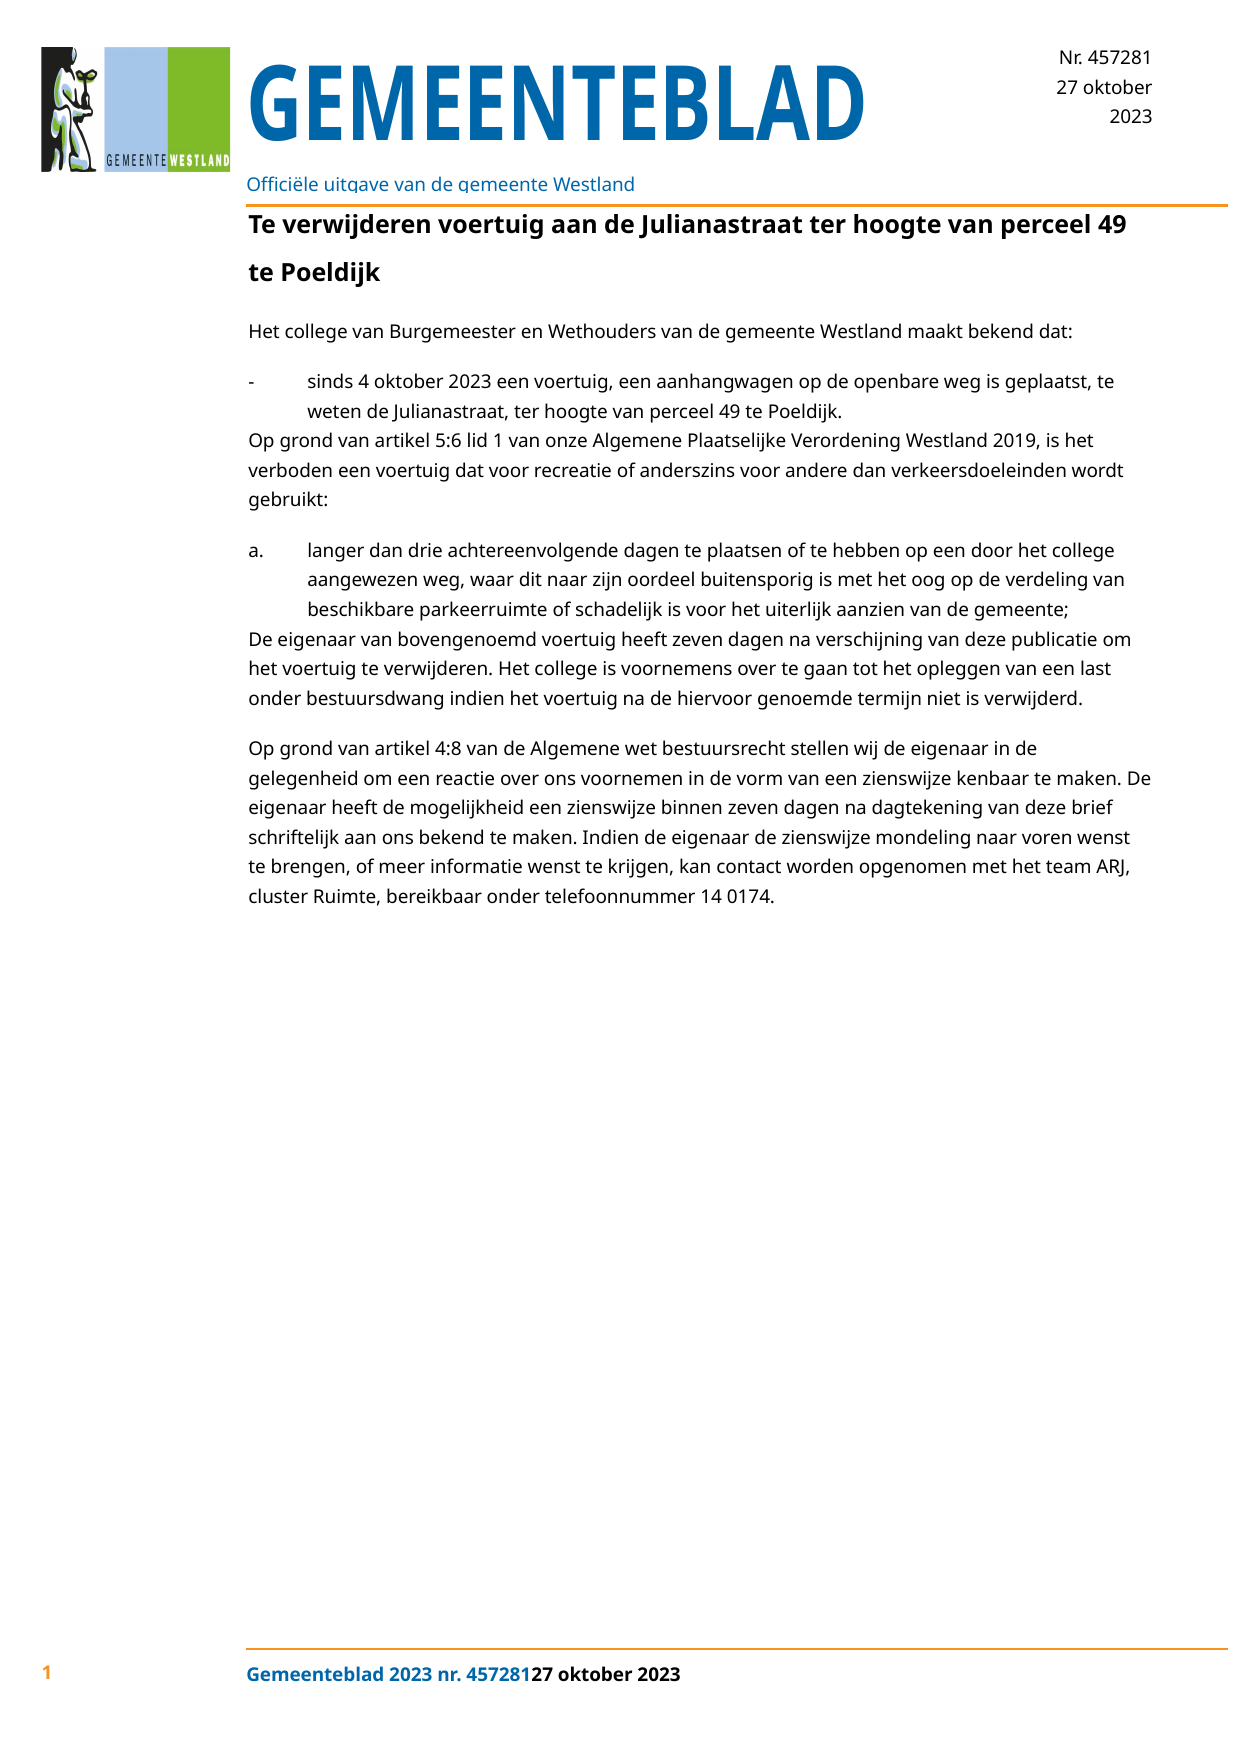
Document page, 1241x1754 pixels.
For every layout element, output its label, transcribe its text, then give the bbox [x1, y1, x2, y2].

list sinds 4 oktober 2023 een voertuig, een aanhangwagen op de openbare weg is geplaatst, te weten de Julianastraat, ter hoogte van perceel 49 te Poeldijk. [248, 368, 1152, 424]
list langer dan drie achtereenvolgende dagen te plaatsen of te hebben op een door het college aangewezen weg, waar dit naar zijn oordeel buitensporig is met het oog op de verdeling van beschikbare parkeerruimte of schadelijk is voor het uiterlijk aanzien van de gemeente; [248, 537, 1152, 622]
text Op grond van artikel 5:6 lid 1 van onze Algemene Plaatselijke Verordening Westland 2019, is het verboden een voertuig dat voor recreatie of anderszins voor andere dan verkeersdoeleinden wordt gebruikt: [248, 427, 1152, 512]
picture [41, 47, 231, 172]
text De eigenaar van bovengenoemd voertuig heeft zeven dagen na verschijning van deze publicatie om het voertuig te verwijderen. Het college is voornemens over te gaan tot het opleggen van een last onder bestuursdwang indien het voertuig na de hiervoor genoemde termijn niet is verwijderd. [248, 626, 1152, 711]
text Op grond van artikel 4:8 van de Algemene wet bestuursrecht stellen wij de eigenaar in de gelegenheid om een reactie over ons voornemen in de vorm van een zienswijze kenbaar te maken. De eigenaar heeft de mogelijkheid een zienswijze binnen zeven dagen na dagtekening van deze brief schriftelijk aan ons bekend te maken. Indien de eigenaar de zienswijze mondeling naar voren wenst te brengen, of meer informatie wenst te krijgen, kan contact worden opgenomen met het team ARJ, cluster Ruimte, bereikbaar onder telefoonnummer 14 0174. [248, 735, 1152, 909]
text Te verwijderen voertuig aan de Julianastraat ter hoogte van perceel 49 te Poeldijk [248, 207, 1152, 288]
text Het college van Burgemeester en Wethouders van de gemeente Westland maakt bekend dat: [248, 318, 1152, 344]
